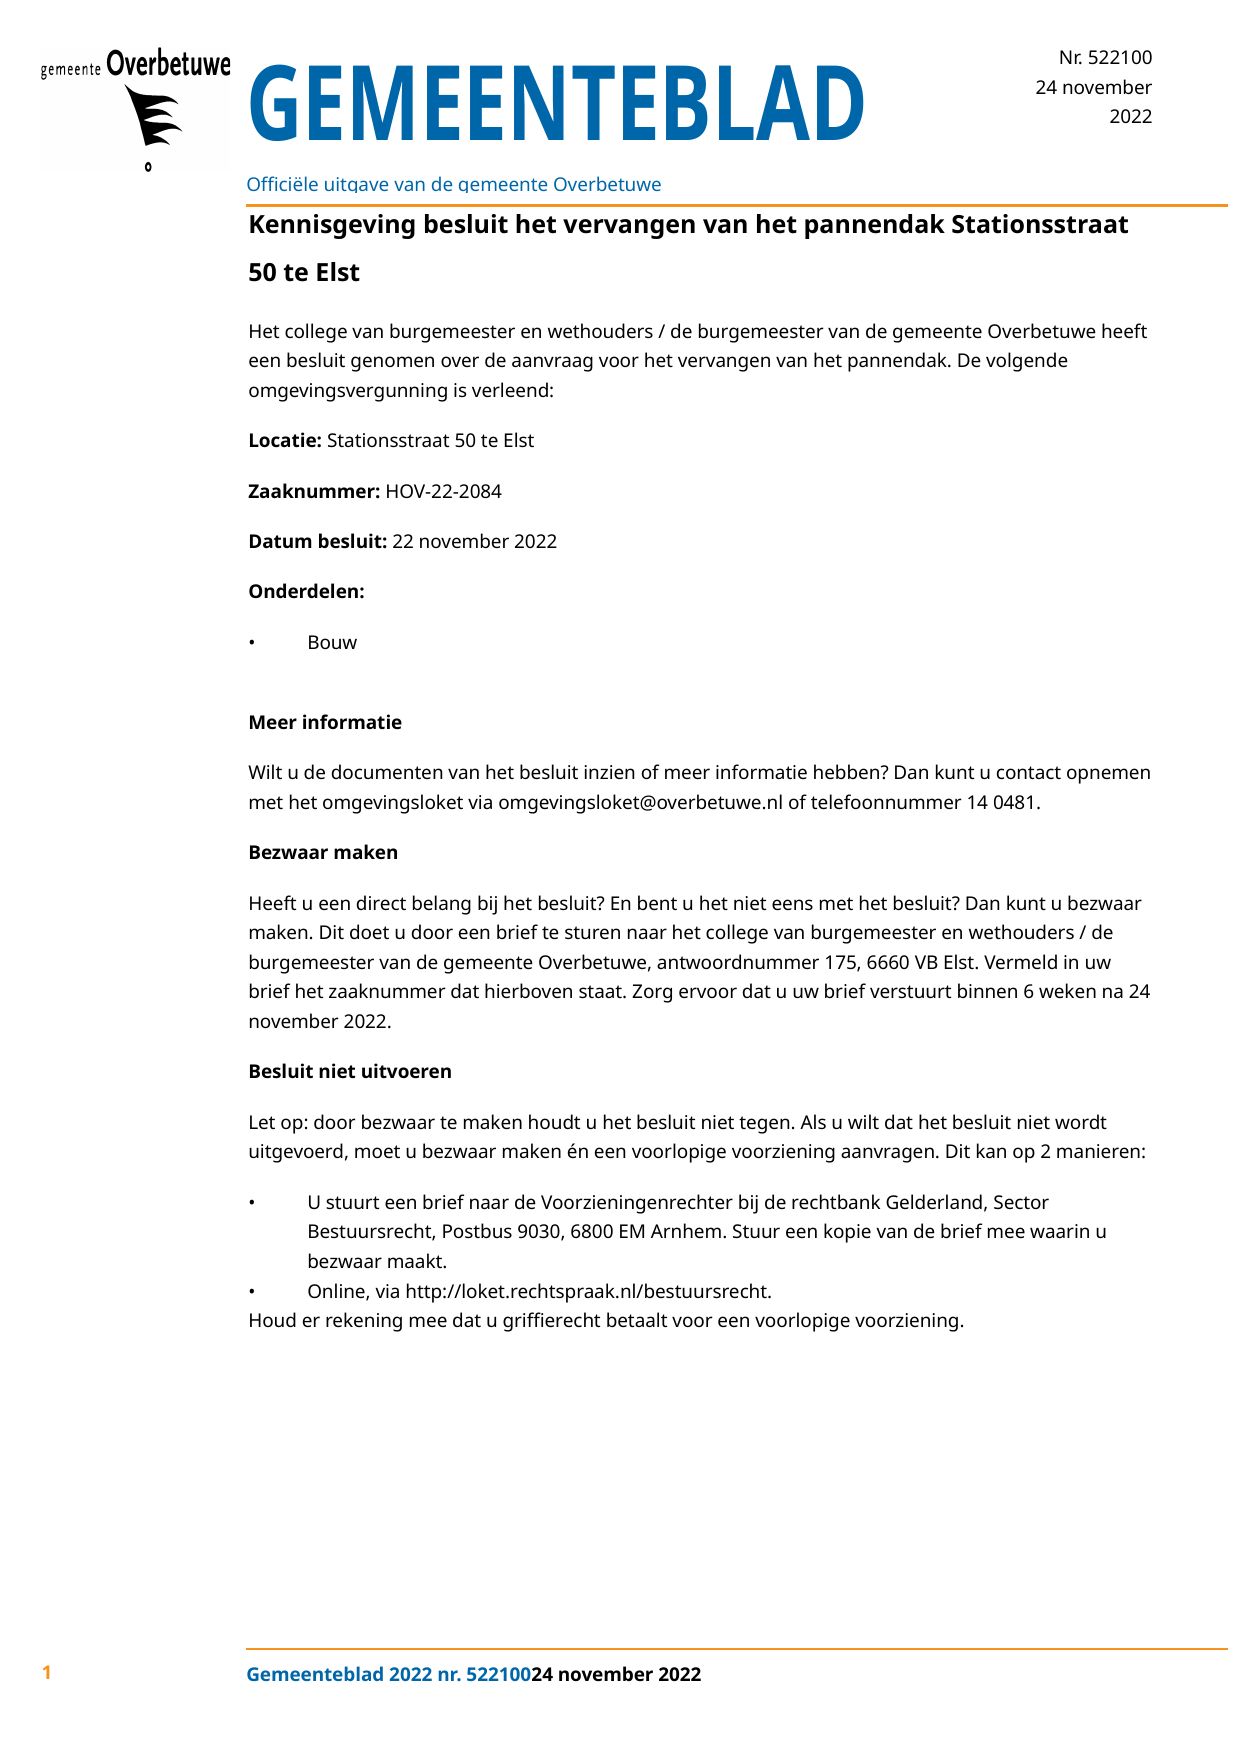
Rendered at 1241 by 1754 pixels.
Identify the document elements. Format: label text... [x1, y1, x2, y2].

list Online, via http://loket.rechtspraak.nl/bestuursrecht. [248, 1278, 1152, 1304]
text Zaaknummer: HOV-22-2084 [248, 478, 1152, 504]
text Besluit niet uitvoeren [248, 1059, 1152, 1084]
text Houd er rekening mee dat u griffierecht betaalt voor een voorlopige voorziening. [248, 1307, 1152, 1333]
text Onderdelen: [248, 579, 1152, 604]
text Locatie: Stationsstraat 50 te Elst [248, 427, 1152, 453]
text Datum besluit: 22 november 2022 [248, 528, 1152, 554]
text Wilt u de documenten van het besluit inzien of meer informatie hebben? Dan kunt u contact opnemen met het omgevingsloket via omgevingsloket@overbetuwe.nl of telefoonnummer 14 0481. [248, 759, 1152, 815]
text Het college van burgemeester en wethouders / de burgemeester van de gemeente Overbetuwe heeft een besluit genomen over de aanvraag voor het vervangen van het pannendak. De volgende omgevingsvergunning is verleend: [248, 318, 1152, 403]
list Bouw [248, 629, 1152, 655]
text Heeft u een direct belang bij het besluit? En bent u het niet eens met het besluit? Dan kunt u bezwaar maken. Dit doet u door een brief te sturen naar het college van burgemeester en wethouders / de burgemeester van de gemeente Overbetuwe, antwoordnummer 175, 6660 VB Elst. Vermeld in uw brief het zaaknummer dat hierboven staat. Zorg ervoor dat u uw brief verstuurt binnen 6 weken na 24 november 2022. [248, 890, 1152, 1034]
picture [41, 47, 231, 172]
text Meer informatie [248, 709, 1152, 735]
list U stuurt een brief naar de Voorzieningenrechter bij de rechtbank Gelderland, Sector Bestuursrecht, Postbus 9030, 6800 EM Arnhem. Stuur een kopie van de brief mee waarin u bezwaar maakt. [248, 1189, 1152, 1274]
text Let op: door bezwaar te maken houdt u het besluit niet tegen. Als u wilt dat het besluit niet wordt uitgevoerd, moet u bezwaar maken én een voorlopige voorziening aanvragen. Dit kan op 2 manieren: [248, 1109, 1152, 1164]
text Bezwaar maken [248, 839, 1152, 865]
text Kennisgeving besluit het vervangen van het pannendak Stationsstraat 50 te Elst [248, 207, 1152, 288]
